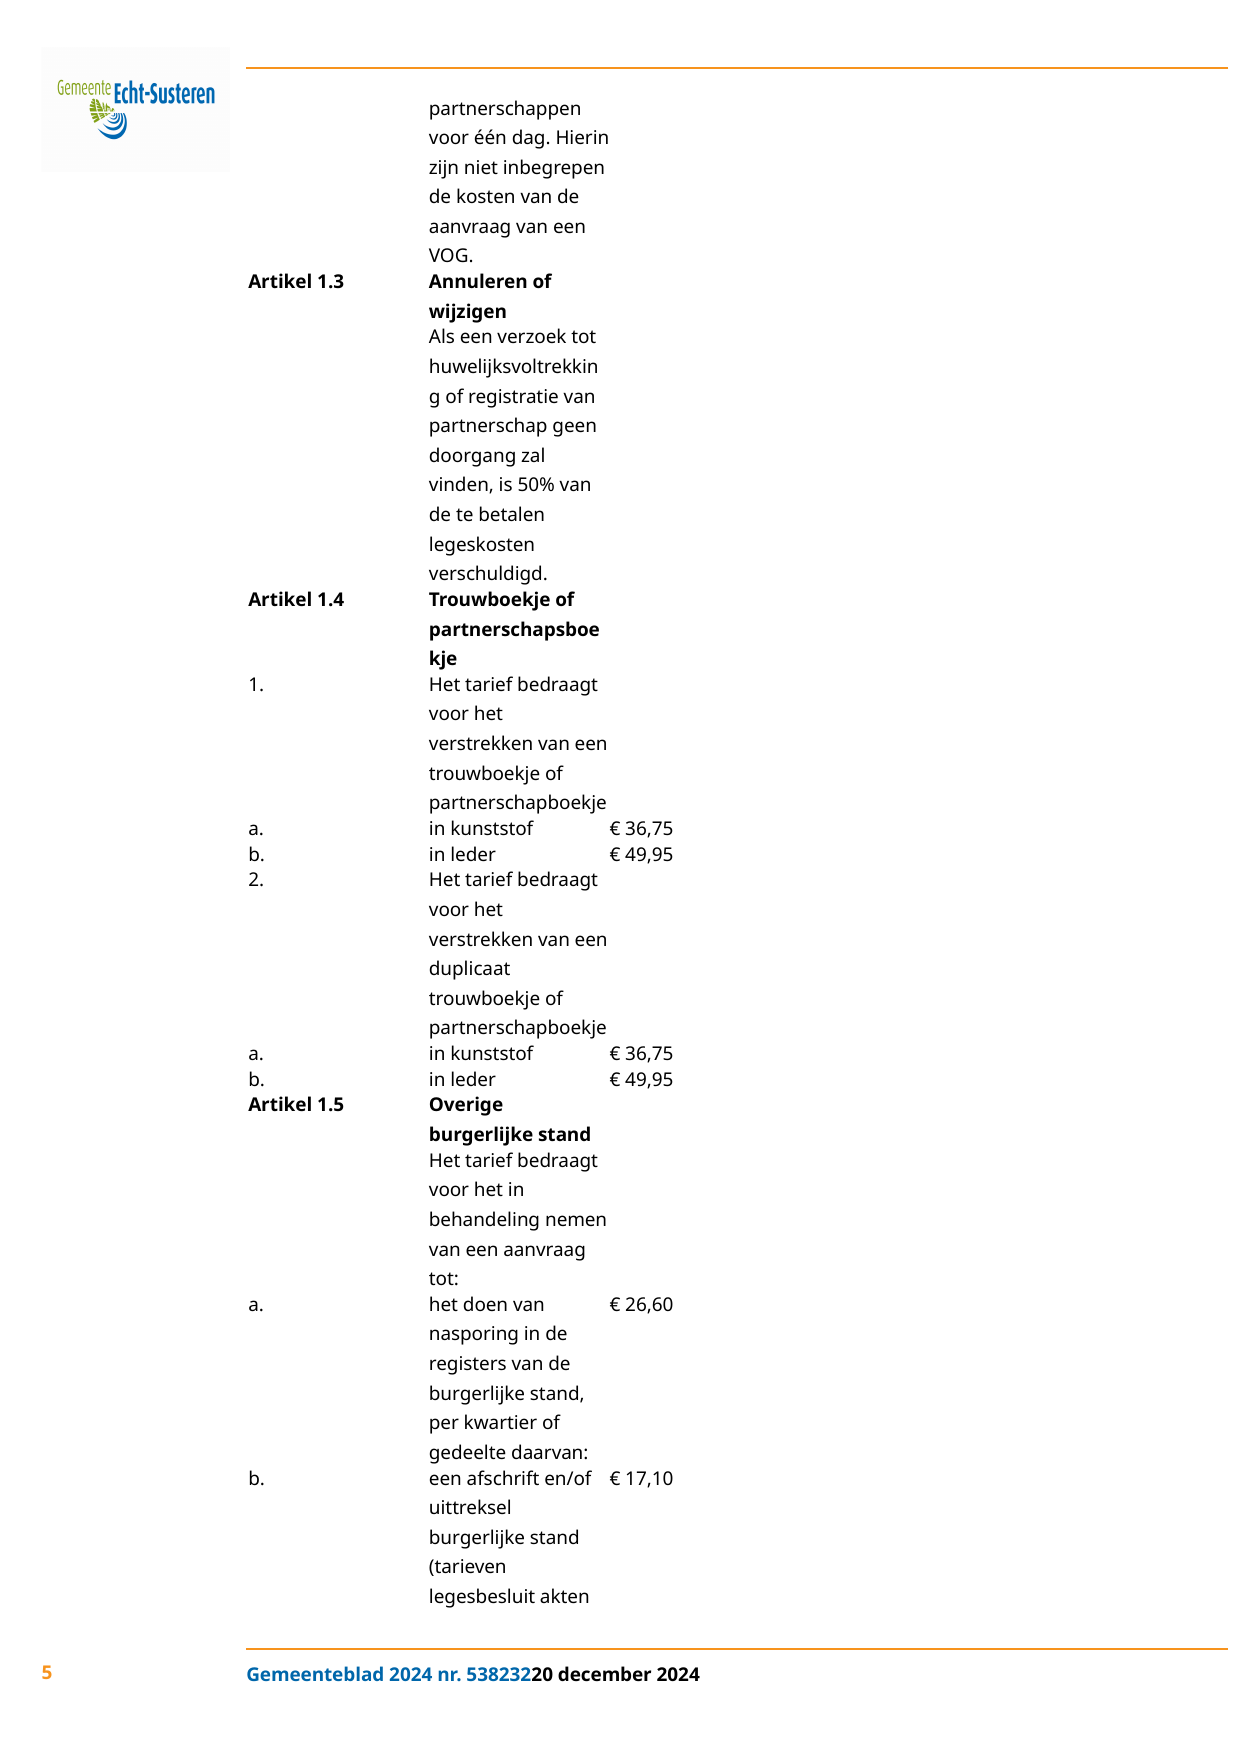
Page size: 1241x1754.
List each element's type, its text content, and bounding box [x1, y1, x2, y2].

table_cell [790, 1092, 971, 1147]
table_cell Het tarief bedraagt voor het verstrekken van een trouwboekje of partnerschapboekje [429, 671, 609, 815]
table_cell € 49,95 [609, 1066, 790, 1092]
table_cell [609, 867, 790, 1040]
table_cell partnerschappen voor één dag. Hierin zijn niet inbegrepen de kosten van de aanvraag van een VOG. [429, 95, 609, 268]
table_cell b. [248, 1066, 429, 1092]
table_cell Het tarief bedraagt voor het in behandeling nemen van een aanvraag tot: [429, 1147, 609, 1291]
table_cell het doen van nasporing in de registers van de burgerlijke stand, per kwartier of gedeelte daarvan: [429, 1291, 609, 1465]
table_cell [790, 815, 971, 841]
table_cell [971, 269, 1152, 324]
table_cell in kunststof [429, 815, 609, 841]
table_cell 2. [248, 867, 429, 1040]
table_cell [971, 324, 1152, 586]
table_cell [790, 671, 971, 815]
table_cell [248, 1147, 429, 1291]
table_cell [790, 269, 971, 324]
table_cell b. [248, 841, 429, 867]
table_cell a. [248, 815, 429, 841]
table_cell [790, 95, 971, 268]
table_cell [248, 324, 429, 586]
table_cell [971, 1465, 1152, 1609]
table_cell € 36,75 [609, 815, 790, 841]
table_cell in leder [429, 841, 609, 867]
table_cell Artikel 1.4 [248, 586, 429, 671]
table_cell Artikel 1.5 [248, 1092, 429, 1147]
table_cell [971, 95, 1152, 268]
table_cell [790, 1147, 971, 1291]
table_cell [971, 1092, 1152, 1147]
table_cell Als een verzoek tot huwelijksvoltrekking of registratie van partnerschap geen doorgang zal vinden, is 50% van de te betalen legeskosten verschuldigd. [429, 324, 609, 586]
table_cell [971, 1040, 1152, 1066]
table_cell [971, 867, 1152, 1040]
table_cell [609, 95, 790, 268]
table_cell [609, 269, 790, 324]
table_cell [790, 324, 971, 586]
table_cell [609, 586, 790, 671]
table_cell [248, 95, 429, 268]
table_cell b. [248, 1465, 429, 1609]
table_cell een afschrift en/of uittreksel burgerlijke stand (tarieven legesbesluit akten [429, 1465, 609, 1609]
table_cell in kunststof [429, 1040, 609, 1066]
table_cell [971, 671, 1152, 815]
table_cell [790, 586, 971, 671]
table_cell [971, 586, 1152, 671]
table_cell [971, 841, 1152, 867]
table_cell in leder [429, 1066, 609, 1092]
table_cell [971, 1291, 1152, 1465]
table_cell Het tarief bedraagt voor het verstrekken van een duplicaat trouwboekje of partnerschapboekje [429, 867, 609, 1040]
table_cell [790, 1066, 971, 1092]
table_cell € 17,10 [609, 1465, 790, 1609]
table_cell [971, 815, 1152, 841]
picture [41, 47, 231, 172]
table_cell € 36,75 [609, 1040, 790, 1066]
table_cell [609, 1147, 790, 1291]
table_cell [609, 671, 790, 815]
table_cell Trouwboekje of partnerschapsboekje [429, 586, 609, 671]
table_cell [971, 1066, 1152, 1092]
table_cell [790, 867, 971, 1040]
table_cell [971, 1147, 1152, 1291]
table_cell [609, 1092, 790, 1147]
table_cell Annuleren of wijzigen [429, 269, 609, 324]
table_cell 1. [248, 671, 429, 815]
table_cell [790, 1291, 971, 1465]
table_cell a. [248, 1291, 429, 1465]
table_cell [790, 1465, 971, 1609]
table_cell [609, 324, 790, 586]
table_cell Artikel 1.3 [248, 269, 429, 324]
table_cell [790, 1040, 971, 1066]
table_cell Overige burgerlijke stand [429, 1092, 609, 1147]
table_cell € 49,95 [609, 841, 790, 867]
table_cell € 26,60 [609, 1291, 790, 1465]
table_cell a. [248, 1040, 429, 1066]
table_cell [790, 841, 971, 867]
